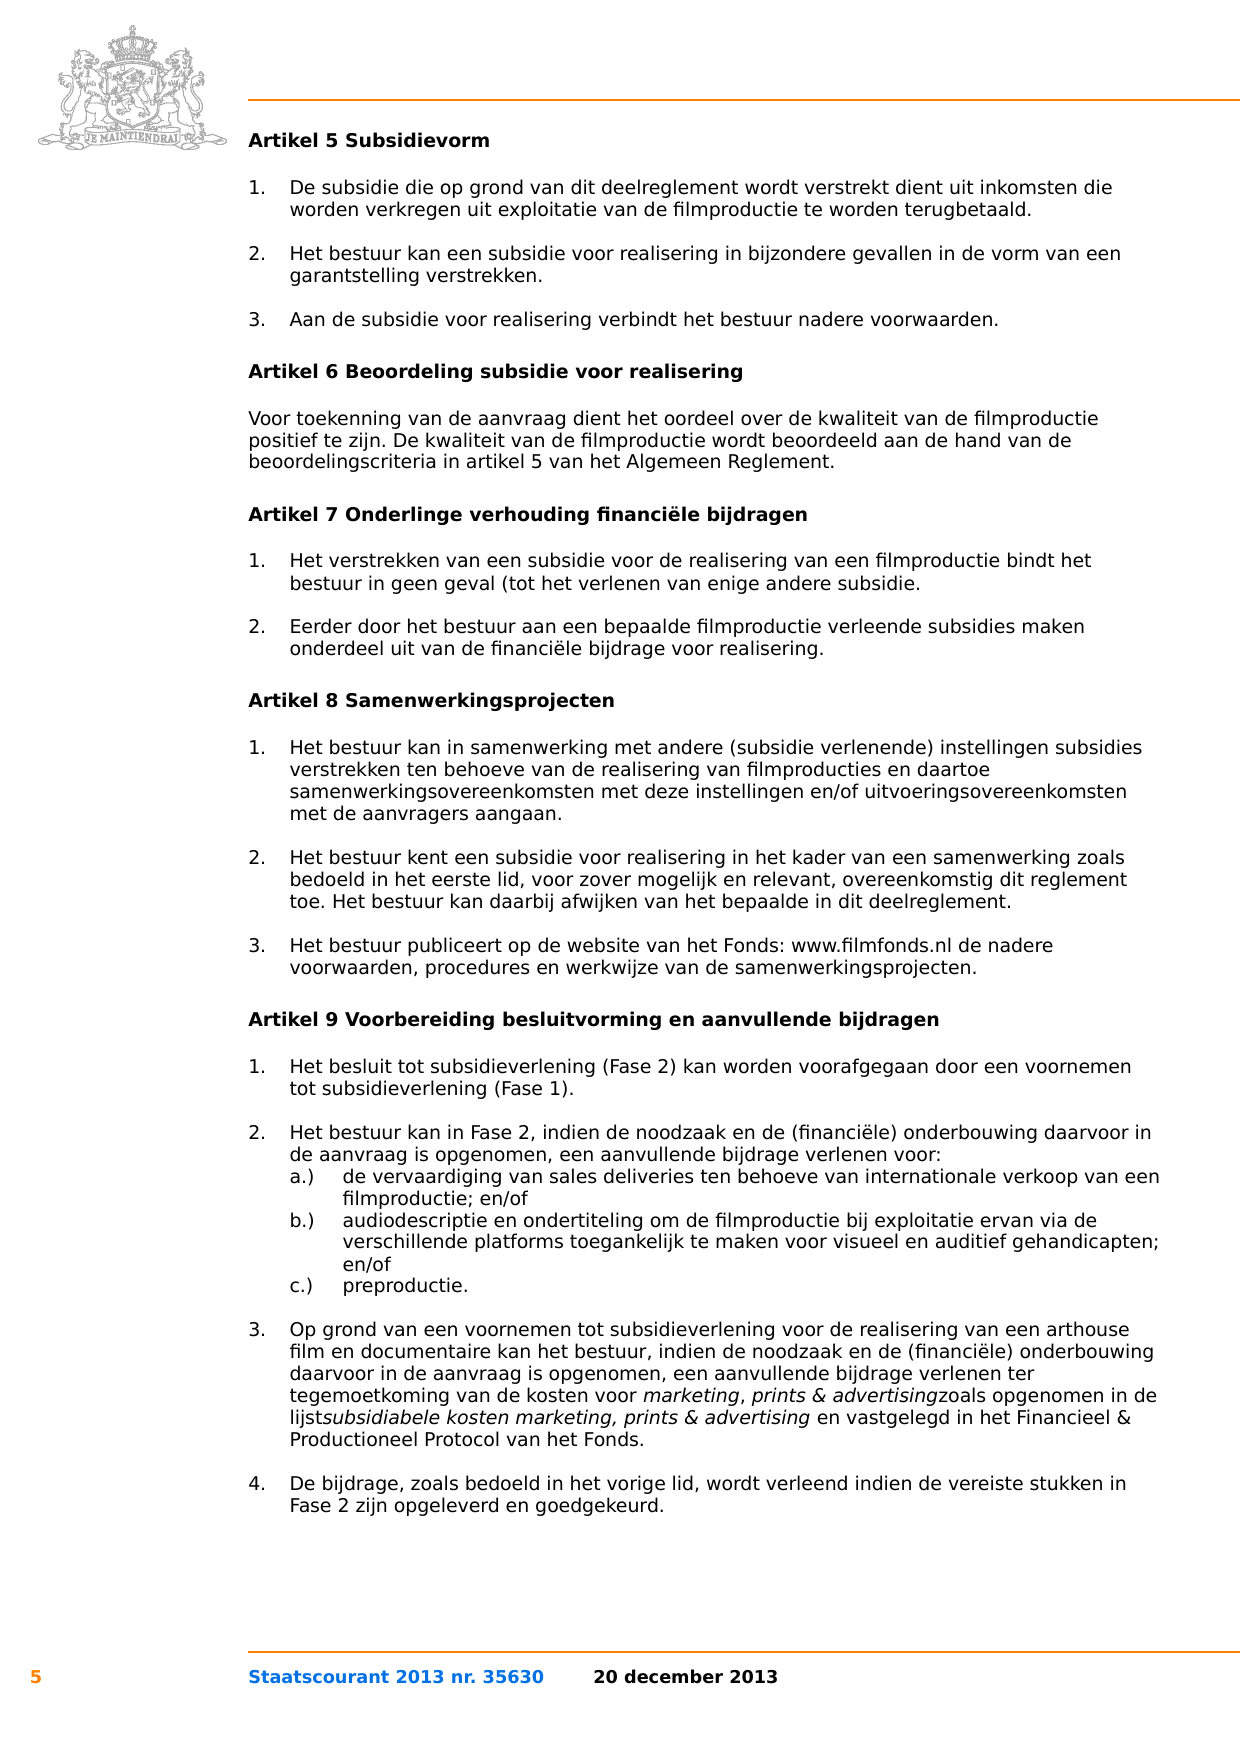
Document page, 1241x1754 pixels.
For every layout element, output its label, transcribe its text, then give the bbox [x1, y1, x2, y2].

text c.) preproductie. [289, 1275, 1163, 1297]
text 3. Aan de subsidie voor realisering verbindt het bestuur nadere voorwaarden. [248, 308, 1163, 331]
text 2. Het bestuur kan een subsidie voor realisering in bijzondere gevallen in de vorm van een garantstelling verstrekken. [248, 243, 1163, 287]
text a.) de vervaardiging van sales deliveries ten behoeve van internationale verkoop van een filmproductie; en/of [289, 1166, 1163, 1209]
text 1. De subsidie die op grond van dit deelreglement wordt verstrekt dient uit inkomsten die worden verkregen uit exploitatie van de filmproductie te worden terugbetaald. [248, 177, 1163, 221]
text Voor toekenning van de aanvraag dient het oordeel over de kwaliteit van de filmproductie positief te zijn. De kwaliteit van de filmproductie wordt beoordeeld aan de hand van de beoordelingscriteria in artikel 5 van het Algemeen Reglement. [248, 407, 1163, 473]
text 1. Het bestuur kan in samenwerking met andere (subsidie verlenende) instellingen subsidies verstrekken ten behoeve van de realisering van filmproducties en daartoe samenwerkingsovereenkomsten met deze instellingen en/of uitvoeringsovereenkomsten met de aanvragers aangaan. [248, 737, 1163, 825]
text 3. Op grond van een voornemen tot subsidieverlening voor de realisering van een arthouse film en documentaire kan het bestuur, indien de noodzaak en de (financiële) onderbouwing daarvoor in de aanvraag is opgenomen, een aanvullende bijdrage verlenen ter tegemoetkoming van de kosten voor marketing, prints & advertisingzoals opgenomen in de lijstsubsidiabele kosten marketing, prints & advertising en vastgelegd in het Financieel & Productioneel Protocol van het Fonds. [248, 1319, 1163, 1451]
text 2. Het bestuur kent een subsidie voor realisering in het kader van een samenwerking zoals bedoeld in het eerste lid, voor zover mogelijk en relevant, overeenkomstig dit reglement toe. Het bestuur kan daarbij afwijken van het bepaalde in dit deelreglement. [248, 847, 1163, 913]
text 1. Het verstrekken van een subsidie voor de realisering van een filmproductie bindt het bestuur in geen geval (tot het verlenen van enige andere subsidie. [248, 550, 1163, 594]
subtitle Artikel 5 Subsidievorm [248, 130, 1163, 152]
subtitle Artikel 8 Samenwerkingsprojecten [248, 690, 1163, 712]
text 2. Eerder door het bestuur aan een bepaalde filmproductie verleende subsidies maken onderdeel uit van de financiële bijdrage voor realisering. [248, 616, 1163, 660]
text 2. Het bestuur kan in Fase 2, indien de noodzaak en de (financiële) onderbouwing daarvoor in de aanvraag is opgenomen, een aanvullende bijdrage verlenen voor: [248, 1122, 1163, 1166]
picture [38, 25, 227, 150]
subtitle Artikel 7 Onderlinge verhouding financiële bijdragen [248, 503, 1163, 525]
text b.) audiodescriptie en ondertiteling om de filmproductie bij exploitatie ervan via de verschillende platforms toegankelijk te maken voor visueel en auditief gehandicapten; en/of [289, 1209, 1163, 1275]
text 4. De bijdrage, zoals bedoeld in het vorige lid, wordt verleend indien de vereiste stukken in Fase 2 zijn opgeleverd en goedgekeurd. [248, 1473, 1163, 1517]
subtitle Artikel 9 Voorbereiding besluitvorming en aanvullende bijdragen [248, 1009, 1163, 1031]
text 1. Het besluit tot subsidieverlening (Fase 2) kan worden voorafgegaan door een voornemen tot subsidieverlening (Fase 1). [248, 1056, 1163, 1100]
text 3. Het bestuur publiceert op de website van het Fonds: www.filmfonds.nl de nadere voorwaarden, procedures en werkwijze van de samenwerkingsprojecten. [248, 935, 1163, 979]
subtitle Artikel 6 Beoordeling subsidie voor realisering [248, 361, 1163, 382]
